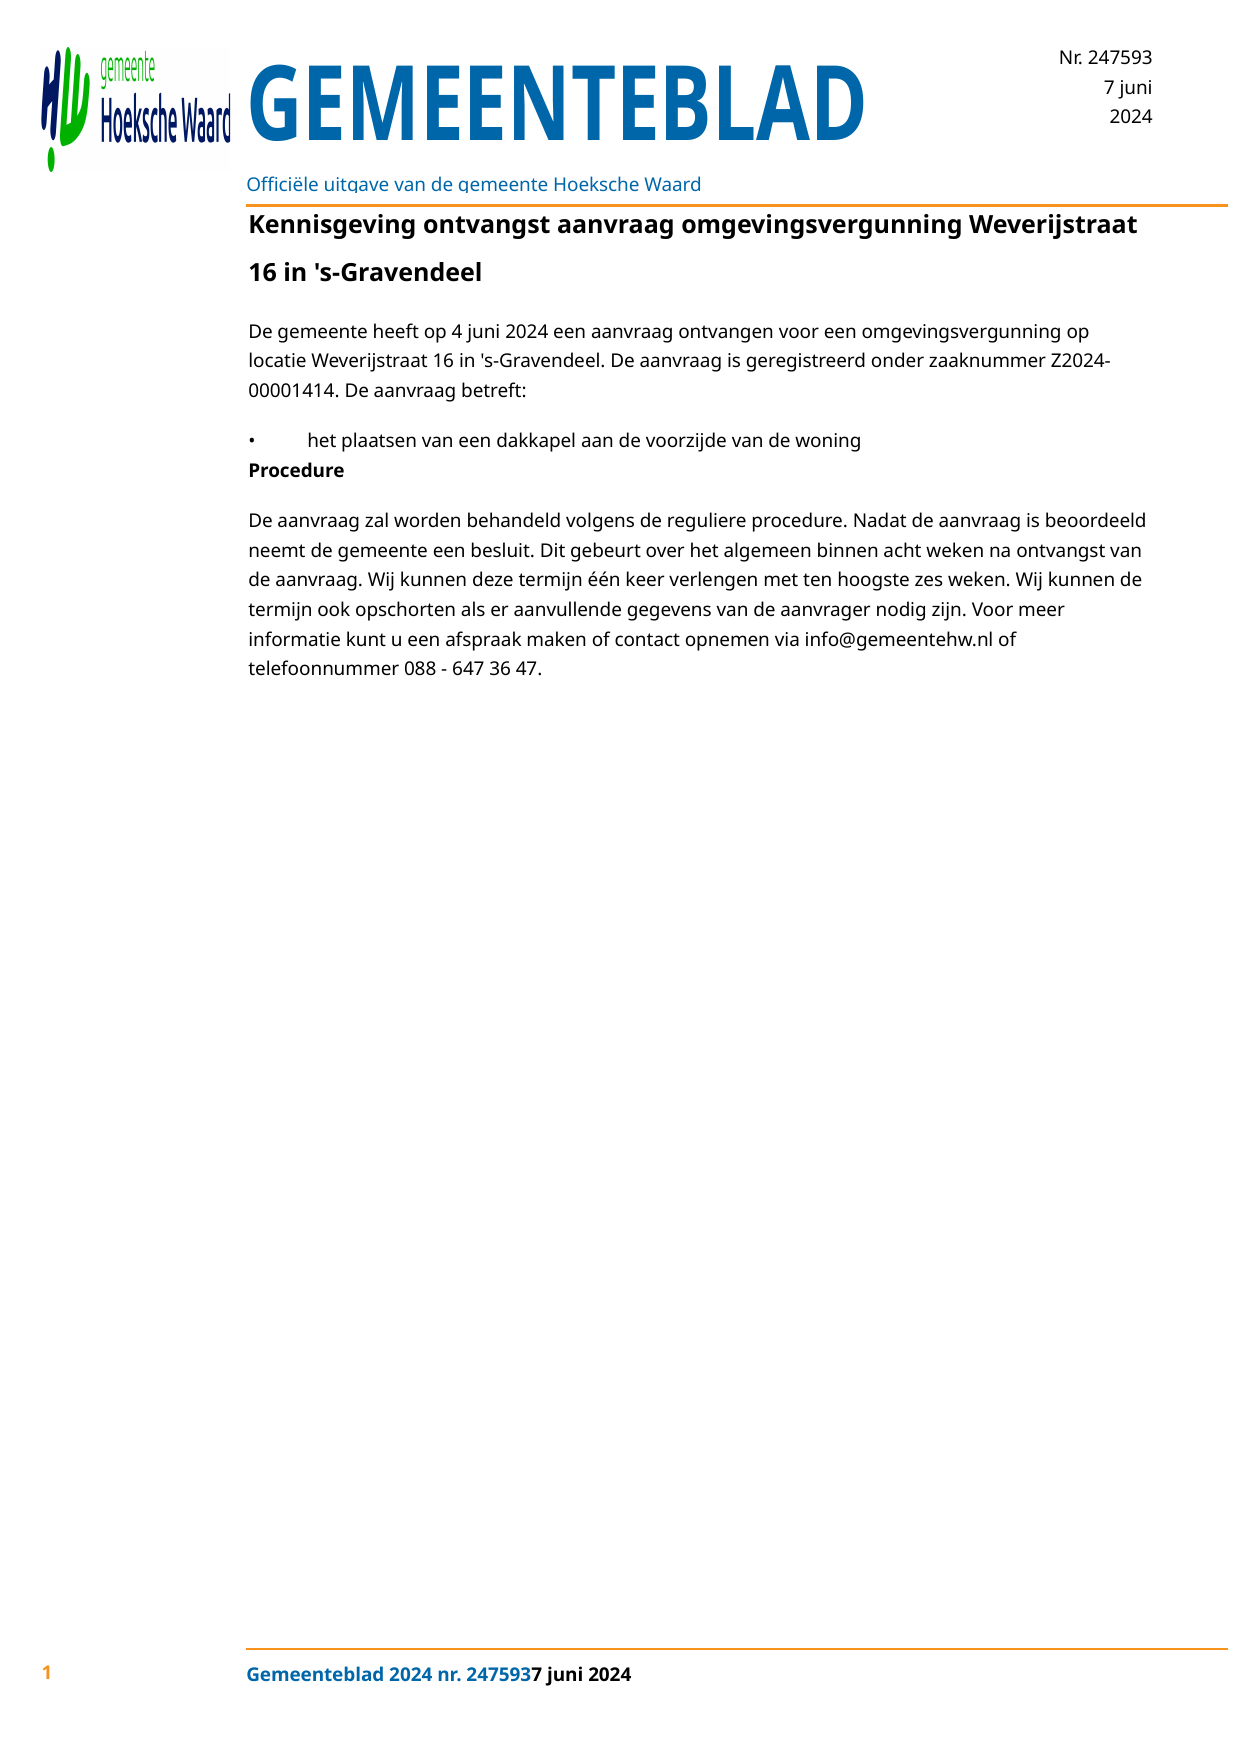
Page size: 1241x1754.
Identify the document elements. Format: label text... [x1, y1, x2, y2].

text Kennisgeving ontvangst aanvraag omgevingsvergunning Weverijstraat 16 in 's-Gravendeel [248, 207, 1152, 288]
text Procedure [248, 457, 1152, 483]
picture [41, 47, 231, 172]
text De aanvraag zal worden behandeld volgens de reguliere procedure. Nadat de aanvraag is beoordeeld neemt de gemeente een besluit. Dit gebeurt over het algemeen binnen acht weken na ontvangst van de aanvraag. Wij kunnen deze termijn één keer verlengen met ten hoogste zes weken. Wij kunnen de termijn ook opschorten als er aanvullende gegevens van de aanvrager nodig zijn. Voor meer informatie kunt u een afspraak maken of contact opnemen via info@gemeentehw.nl of telefoonnummer 088 - 647 36 47. [248, 507, 1152, 681]
text De gemeente heeft op 4 juni 2024 een aanvraag ontvangen voor een omgevingsvergunning op locatie Weverijstraat 16 in 's-Gravendeel. De aanvraag is geregistreerd onder zaaknummer Z2024-00001414. De aanvraag betreft: [248, 318, 1152, 403]
list het plaatsen van een dakkapel aan de voorzijde van de woning [248, 427, 1152, 453]
